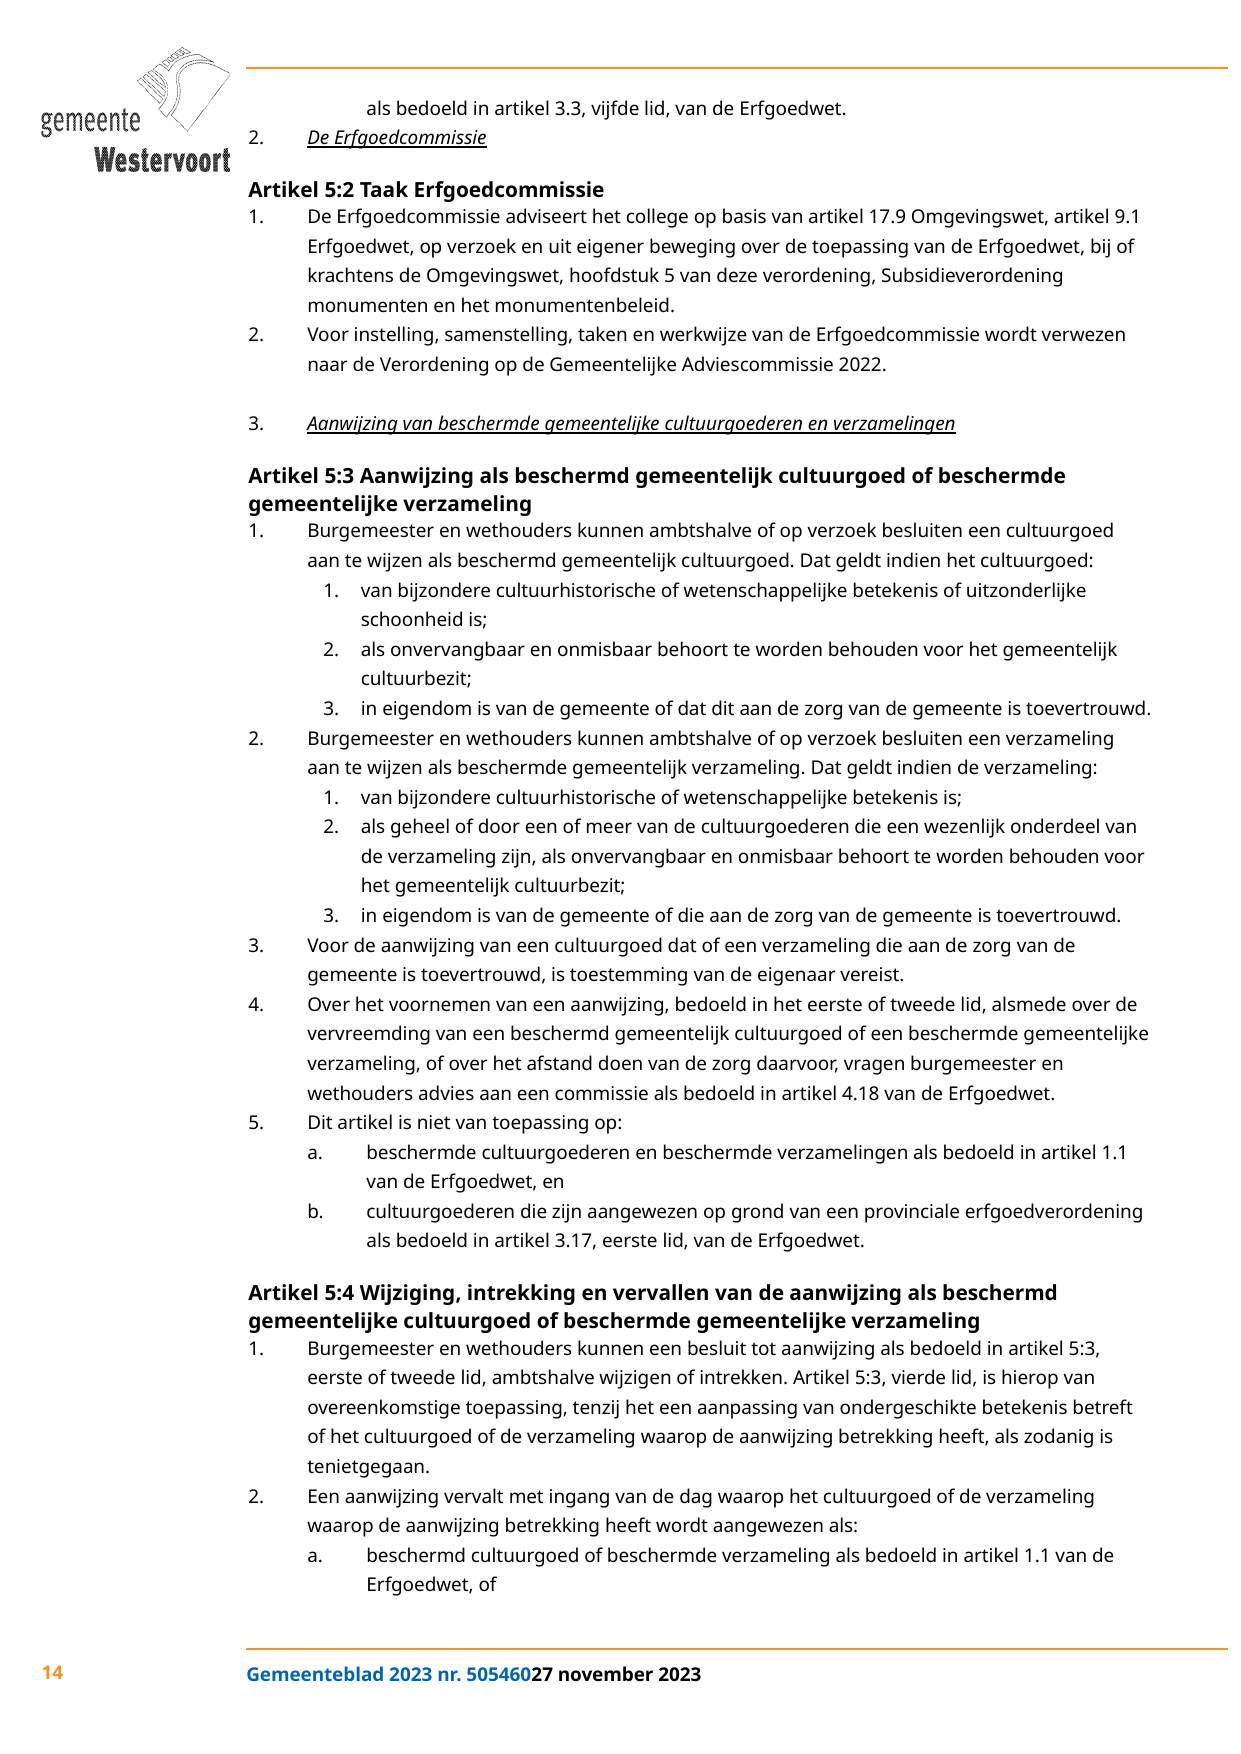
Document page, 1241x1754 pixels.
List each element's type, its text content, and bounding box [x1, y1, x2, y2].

list als onvervangbaar en onmisbaar behoort te worden behouden voor het gemeentelijk cultuurbezit; [323, 636, 1152, 691]
list beschermde cultuurgoederen en beschermde verzamelingen als bedoeld in artikel 1.1 van de Erfgoedwet, en [307, 1139, 1152, 1194]
list Dit artikel is niet van toepassing op: [248, 1109, 1152, 1135]
list Over het voornemen van een aanwijzing, bedoeld in het eerste of tweede lid, alsmede over de vervreemding van een beschermd gemeentelijk cultuurgoed of een beschermde gemeentelijke verzameling, of over het afstand doen van de zorg daarvoor, vragen burgemeester en wethouders advies aan een commissie als bedoeld in artikel 4.18 van de Erfgoedwet. [248, 991, 1152, 1105]
list als bedoeld in artikel 3.3, vijfde lid, van de Erfgoedwet. [307, 95, 1152, 121]
text Artikel 5:4 Wijziging, intrekking en vervallen van de aanwijzing als beschermd gemeentelijke cultuurgoed of beschermde gemeentelijke verzameling [248, 1278, 1152, 1335]
list Voor de aanwijzing van een cultuurgoed dat of een verzameling die aan de zorg van de gemeente is toevertrouwd, is toestemming van de eigenaar vereist. [248, 932, 1152, 987]
list Voor instelling, samenstelling, taken en werkwijze van de Erfgoedcommissie wordt verwezen naar de Verordening op de Gemeentelijke Adviescommissie 2022. [248, 322, 1152, 377]
list beschermd cultuurgoed of beschermde verzameling als bedoeld in artikel 1.1 van de Erfgoedwet, of [307, 1542, 1152, 1597]
picture [41, 47, 231, 172]
list De Erfgoedcommissie [248, 124, 1152, 150]
text Artikel 5:2 Taak Erfgoedcommissie [248, 175, 1152, 203]
list Burgemeester en wethouders kunnen ambtshalve of op verzoek besluiten een cultuurgoed aan te wijzen als beschermd gemeentelijk cultuurgoed. Dat geldt indien het cultuurgoed: [248, 518, 1152, 573]
list in eigendom is van de gemeente of die aan de zorg van de gemeente is toevertrouwd. [323, 902, 1152, 928]
list als geheel of door een of meer van de cultuurgoederen die een wezenlijk onderdeel van de verzameling zijn, als onvervangbaar en onmisbaar behoort te worden behouden voor het gemeentelijk cultuurbezit; [323, 813, 1152, 898]
list van bijzondere cultuurhistorische of wetenschappelijke betekenis is; [323, 784, 1152, 809]
list Aanwijzing van beschermde gemeentelijke cultuurgoederen en verzamelingen [248, 410, 1152, 436]
text Artikel 5:3 Aanwijzing als beschermd gemeentelijk cultuurgoed of beschermde gemeentelijke verzameling [248, 461, 1152, 518]
list Een aanwijzing vervalt met ingang van de dag waarop het cultuurgoed of de verzameling waarop de aanwijzing betrekking heeft wordt aangewezen als: [248, 1483, 1152, 1538]
list Burgemeester en wethouders kunnen een besluit tot aanwijzing als bedoeld in artikel 5:3, eerste of tweede lid, ambtshalve wijzigen of intrekken. Artikel 5:3, vierde lid, is hierop van overeenkomstige toepassing, tenzij het een aanpassing van ondergeschikte betekenis betreft of het cultuurgoed of de verzameling waarop de aanwijzing betrekking heeft, als zodanig is tenietgegaan. [248, 1335, 1152, 1479]
list De Erfgoedcommissie adviseert het college op basis van artikel 17.9 Omgevingswet, artikel 9.1 Erfgoedwet, op verzoek en uit eigener beweging over de toepassing van de Erfgoedwet, bij of krachtens de Omgevingswet, hoofdstuk 5 van deze verordening, Subsidieverordening monumenten en het monumentenbeleid. [248, 203, 1152, 318]
list van bijzondere cultuurhistorische of wetenschappelijke betekenis of uitzonderlijke schoonheid is; [323, 577, 1152, 632]
list Burgemeester en wethouders kunnen ambtshalve of op verzoek besluiten een verzameling aan te wijzen als beschermde gemeentelijk verzameling. Dat geldt indien de verzameling: [248, 725, 1152, 780]
list in eigendom is van de gemeente of dat dit aan de zorg van de gemeente is toevertrouwd. [323, 695, 1152, 721]
list cultuurgoederen die zijn aangewezen op grond van een provinciale erfgoedverordening als bedoeld in artikel 3.17, eerste lid, van de Erfgoedwet. [307, 1198, 1152, 1253]
